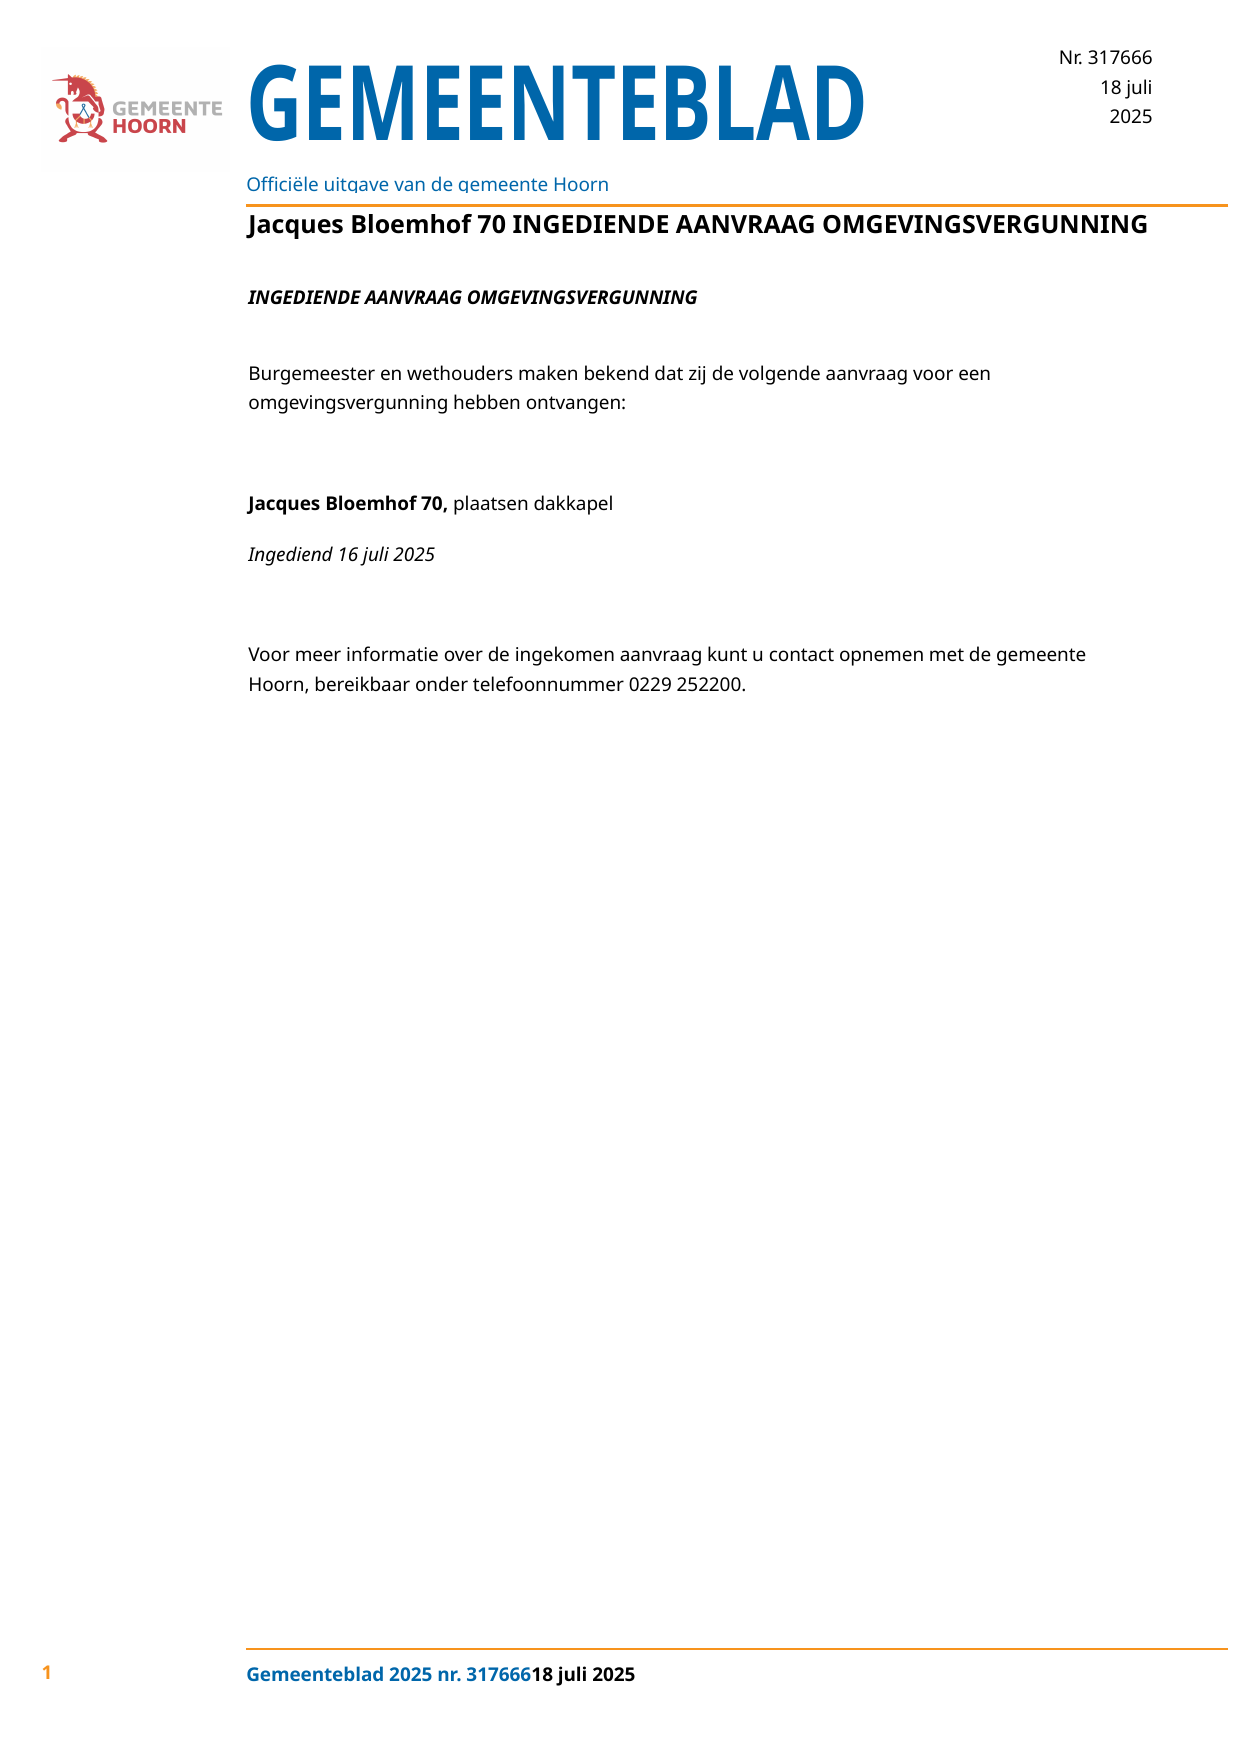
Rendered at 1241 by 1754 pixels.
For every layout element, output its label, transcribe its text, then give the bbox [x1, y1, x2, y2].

picture [41, 47, 231, 172]
text Voor meer informatie over de ingekomen aanvraag kunt u contact opnemen met de gemeente Hoorn, bereikbaar onder telefoonnummer 0229 252200. [248, 642, 1152, 697]
text Ingediend 16 juli 2025 [248, 541, 1152, 567]
text Jacques Bloemhof 70, plaatsen dakkapel [248, 490, 1152, 516]
text Jacques Bloemhof 70 INGEDIENDE AANVRAAG OMGEVINGSVERGUNNING [248, 207, 1152, 241]
text INGEDIENDE AANVRAAG OMGEVINGSVERGUNNING [248, 284, 1152, 309]
text Burgemeester en wethouders maken bekend dat zij de volgende aanvraag voor een omgevingsvergunning hebben ontvangen: [248, 360, 1152, 415]
